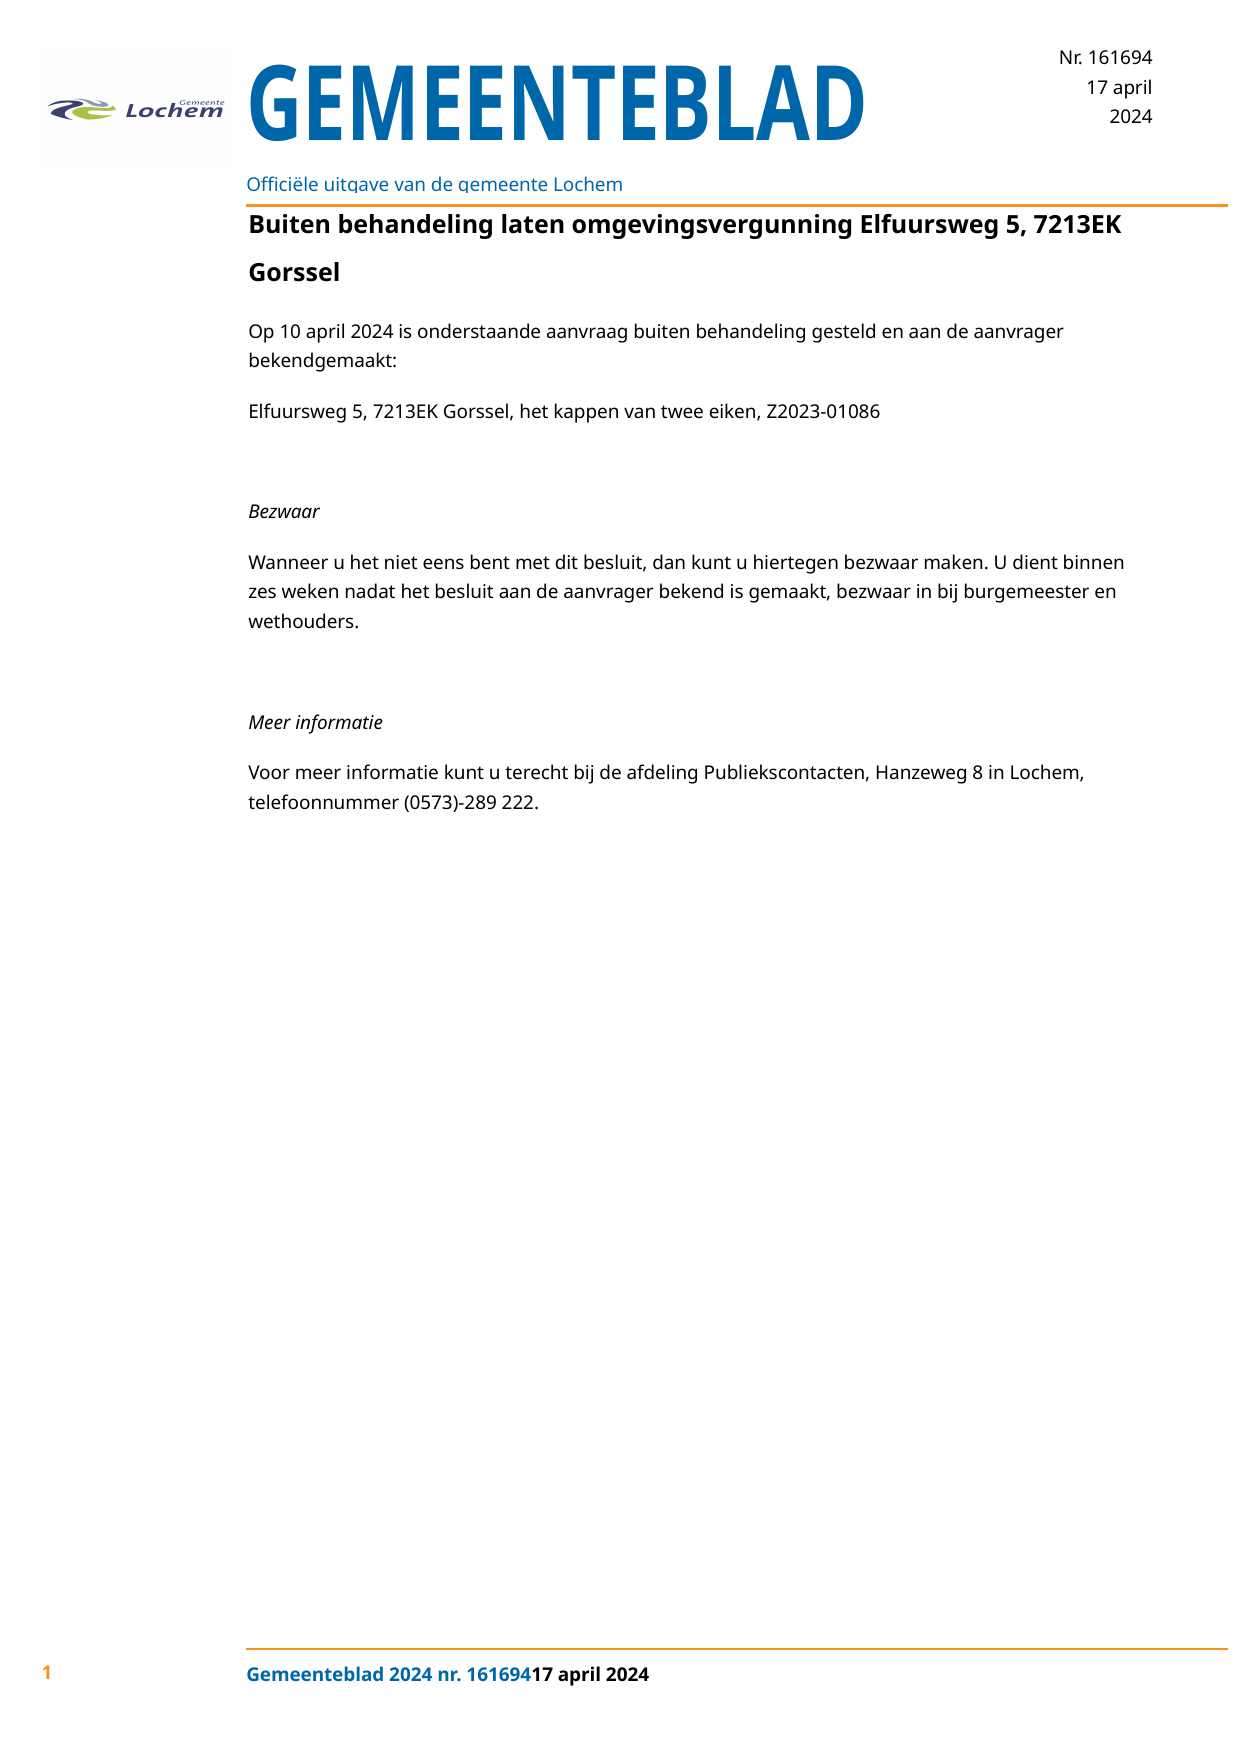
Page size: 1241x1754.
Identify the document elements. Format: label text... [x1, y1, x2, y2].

text Elfuursweg 5, 7213EK Gorssel, het kappen van twee eiken, Z2023-01086 [248, 398, 1152, 424]
text Voor meer informatie kunt u terecht bij de afdeling Publiekscontacten, Hanzeweg 8 in Lochem, telefoonnummer (0573)-289 222. [248, 759, 1152, 815]
text Wanneer u het niet eens bent met dit besluit, dan kunt u hiertegen bezwaar maken. U dient binnen zes weken nadat het besluit aan de aanvrager bekend is gemaakt, bezwaar in bij burgemeester en wethouders. [248, 549, 1152, 634]
text Buiten behandeling laten omgevingsvergunning Elfuursweg 5, 7213EK Gorssel [248, 207, 1152, 288]
picture [41, 47, 231, 172]
text Op 10 april 2024 is onderstaande aanvraag buiten behandeling gesteld en aan de aanvrager bekendgemaakt: [248, 318, 1152, 373]
text Meer informatie [248, 709, 1152, 735]
text Bezwaar [248, 499, 1152, 524]
